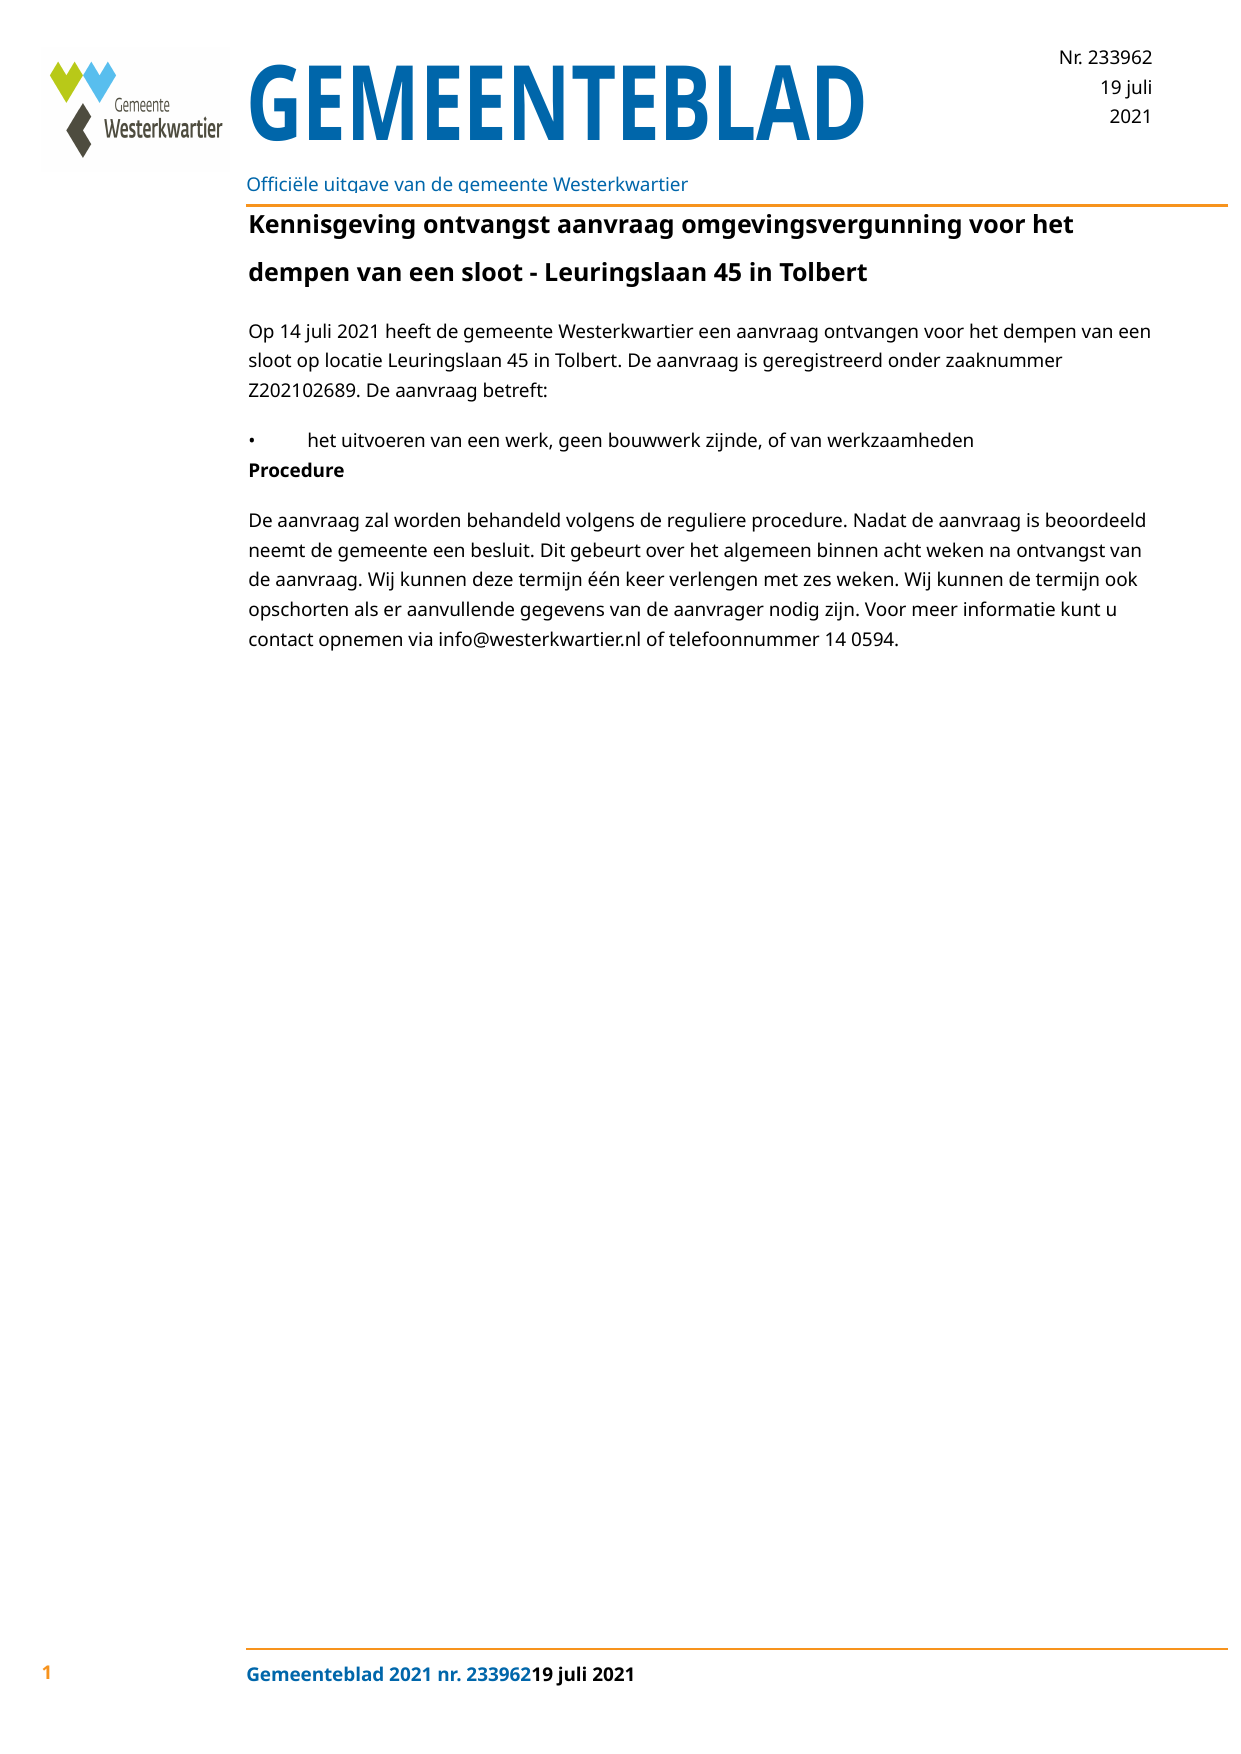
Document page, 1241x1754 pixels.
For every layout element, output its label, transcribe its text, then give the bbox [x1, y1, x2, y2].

list het uitvoeren van een werk, geen bouwwerk zijnde, of van werkzaamheden [248, 427, 1152, 453]
text Op 14 juli 2021 heeft de gemeente Westerkwartier een aanvraag ontvangen voor het dempen van een sloot op locatie Leuringslaan 45 in Tolbert. De aanvraag is geregistreerd onder zaaknummer Z202102689. De aanvraag betreft: [248, 318, 1152, 403]
text Procedure [248, 457, 1152, 483]
picture [41, 47, 231, 172]
text De aanvraag zal worden behandeld volgens de reguliere procedure. Nadat de aanvraag is beoordeeld neemt de gemeente een besluit. Dit gebeurt over het algemeen binnen acht weken na ontvangst van de aanvraag. Wij kunnen deze termijn één keer verlengen met zes weken. Wij kunnen de termijn ook opschorten als er aanvullende gegevens van de aanvrager nodig zijn. Voor meer informatie kunt u contact opnemen via info@westerkwartier.nl of telefoonnummer 14 0594. [248, 507, 1152, 652]
text Kennisgeving ontvangst aanvraag omgevingsvergunning voor het dempen van een sloot - Leuringslaan 45 in Tolbert [248, 207, 1152, 288]
